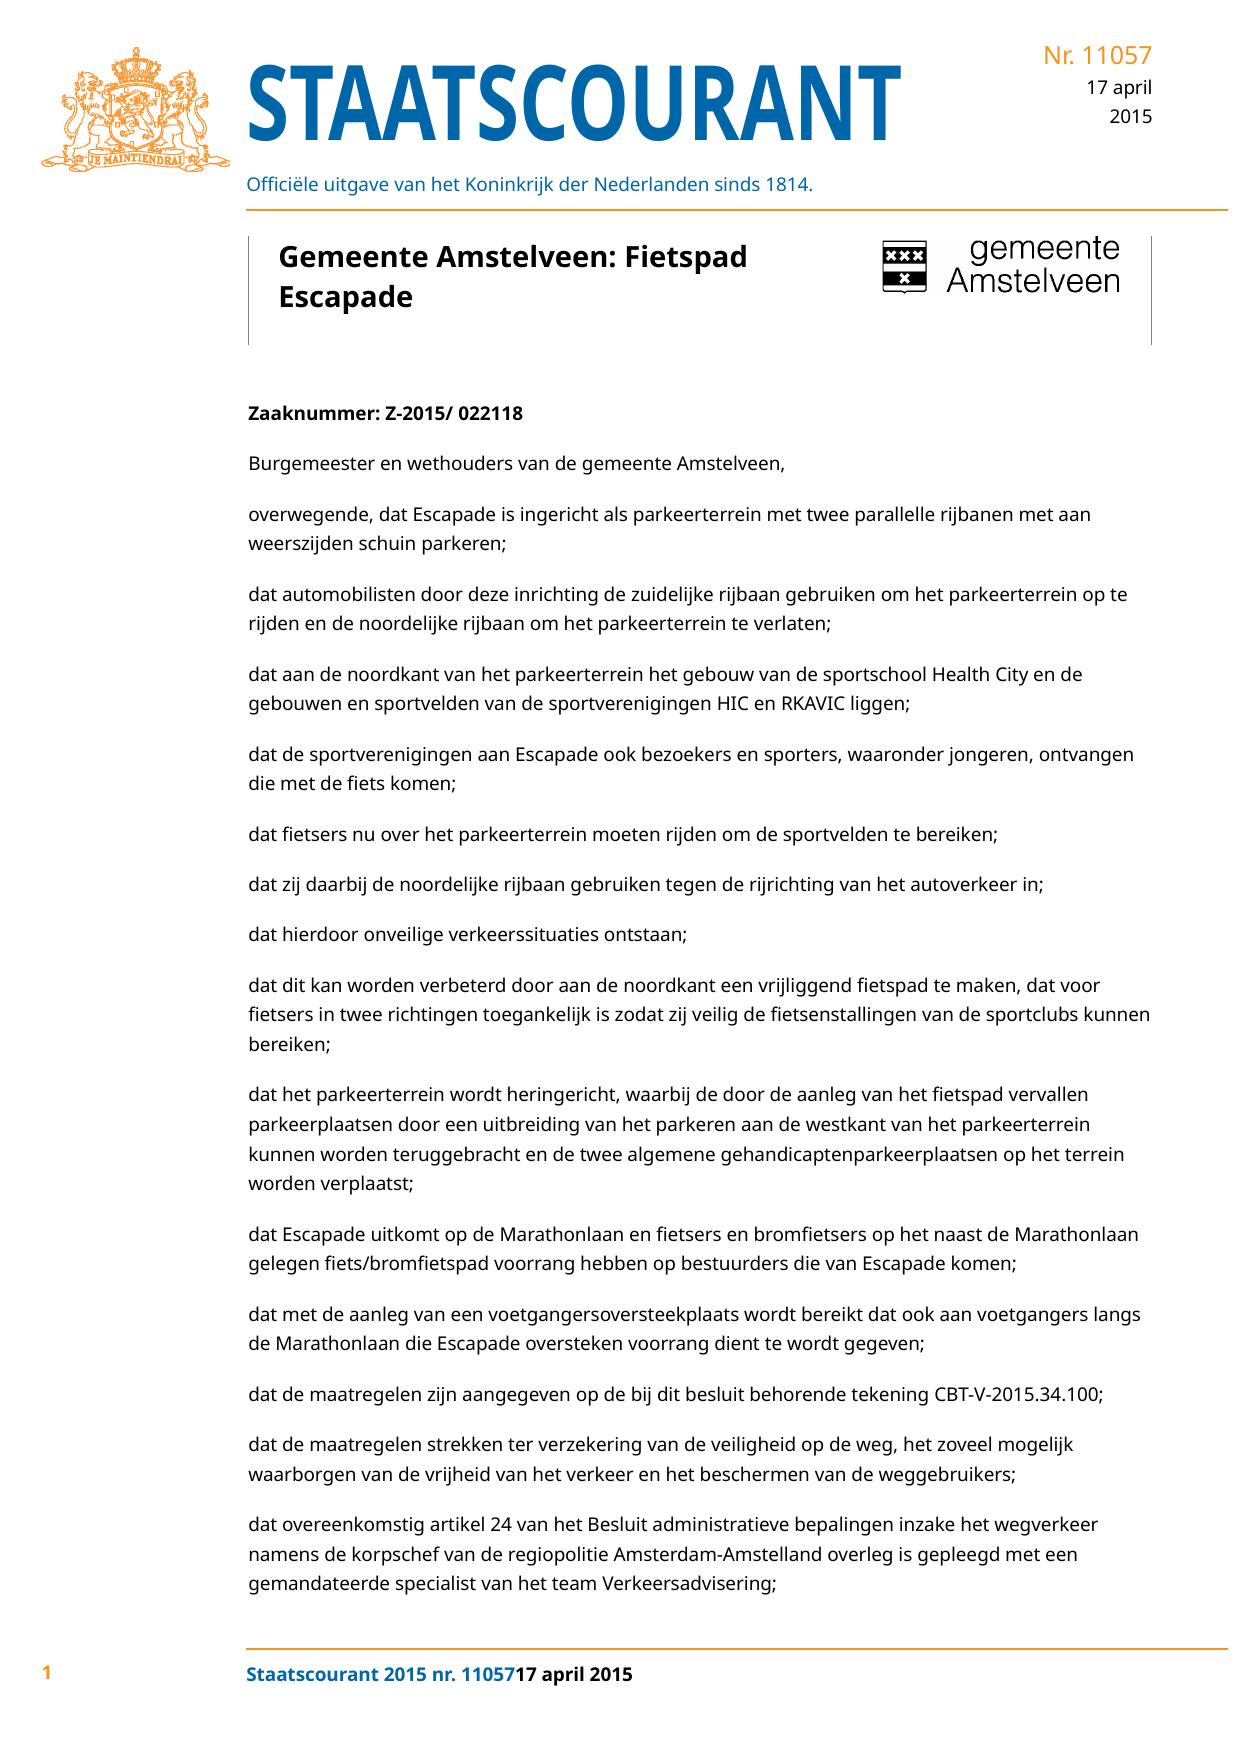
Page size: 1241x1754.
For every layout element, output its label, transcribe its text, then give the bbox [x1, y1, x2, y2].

text Burgemeester en wethouders van de gemeente Amstelveen, [248, 450, 1152, 476]
table_header Gemeente Amstelveen: Fietspad Escapade [249, 236, 850, 345]
picture [41, 47, 231, 172]
table_header [1119, 236, 1151, 293]
text dat met de aanleg van een voetgangersoversteekplaats wordt bereikt dat ook aan voetgangers langs de Marathonlaan die Escapade oversteken voorrang dient te wordt gegeven; [248, 1301, 1152, 1356]
text dat het parkeerterrein wordt heringericht, waarbij de door de aanleg van het fietspad vervallen parkeerplaatsen door een uitbreiding van het parkeren aan de westkant van het parkeerterrein kunnen worden teruggebracht en de twee algemene gehandicaptenparkeerplaatsen op het terrein worden verplaatst; [248, 1082, 1152, 1196]
text dat automobilisten door deze inrichting de zuidelijke rijbaan gebruiken om het parkeerterrein op te rijden en de noordelijke rijbaan om het parkeerterrein te verlaten; [248, 581, 1152, 636]
text dat hierdoor onveilige verkeerssituaties ontstaan; [248, 922, 1152, 947]
text overwegende, dat Escapade is ingericht als parkeerterrein met twee parallelle rijbanen met aan weerszijden schuin parkeren; [248, 501, 1152, 556]
picture [882, 236, 1119, 294]
text dat de maatregelen zijn aangegeven op de bij dit besluit behorende tekening CBT-V-2015.34.100; [248, 1381, 1152, 1407]
text dat overeenkomstig artikel 24 van het Besluit administratieve bepalingen inzake het wegverkeer namens de korpschef van de regiopolitie Amsterdam-Amstelland overleg is gepleegd met een gemandateerde specialist van het team Verkeersadvisering; [248, 1511, 1152, 1596]
text dat dit kan worden verbeterd door aan de noordkant een vrijliggend fietspad te maken, dat voor fietsers in twee richtingen toegankelijk is zodat zij veilig de fietsenstallingen van de sportclubs kunnen bereiken; [248, 972, 1152, 1057]
text dat de sportverenigingen aan Escapade ook bezoekers en sporters, waaronder jongeren, ontvangen die met de fiets komen; [248, 741, 1152, 796]
text dat Escapade uitkomt op de Marathonlaan en fietsers en bromfietsers op het naast de Marathonlaan gelegen fiets/bromfietspad voorrang hebben op bestuurders die van Escapade komen; [248, 1221, 1152, 1276]
table_header [850, 236, 882, 293]
text Zaaknummer: Z-2015/ 022118 [248, 400, 1152, 426]
table_header [850, 294, 1151, 345]
text dat aan de noordkant van het parkeerterrein het gebouw van de sportschool Health City en de gebouwen en sportvelden van de sportverenigingen HIC en RKAVIC liggen; [248, 661, 1152, 716]
text dat zij daarbij de noordelijke rijbaan gebruiken tegen de rijrichting van het autoverkeer in; [248, 871, 1152, 897]
text dat de maatregelen strekken ter verzekering van de veiligheid op de weg, het zoveel mogelijk waarborgen van de vrijheid van het verkeer en het beschermen van de weggebruikers; [248, 1431, 1152, 1487]
text dat fietsers nu over het parkeerterrein moeten rijden om de sportvelden te bereiken; [248, 821, 1152, 847]
